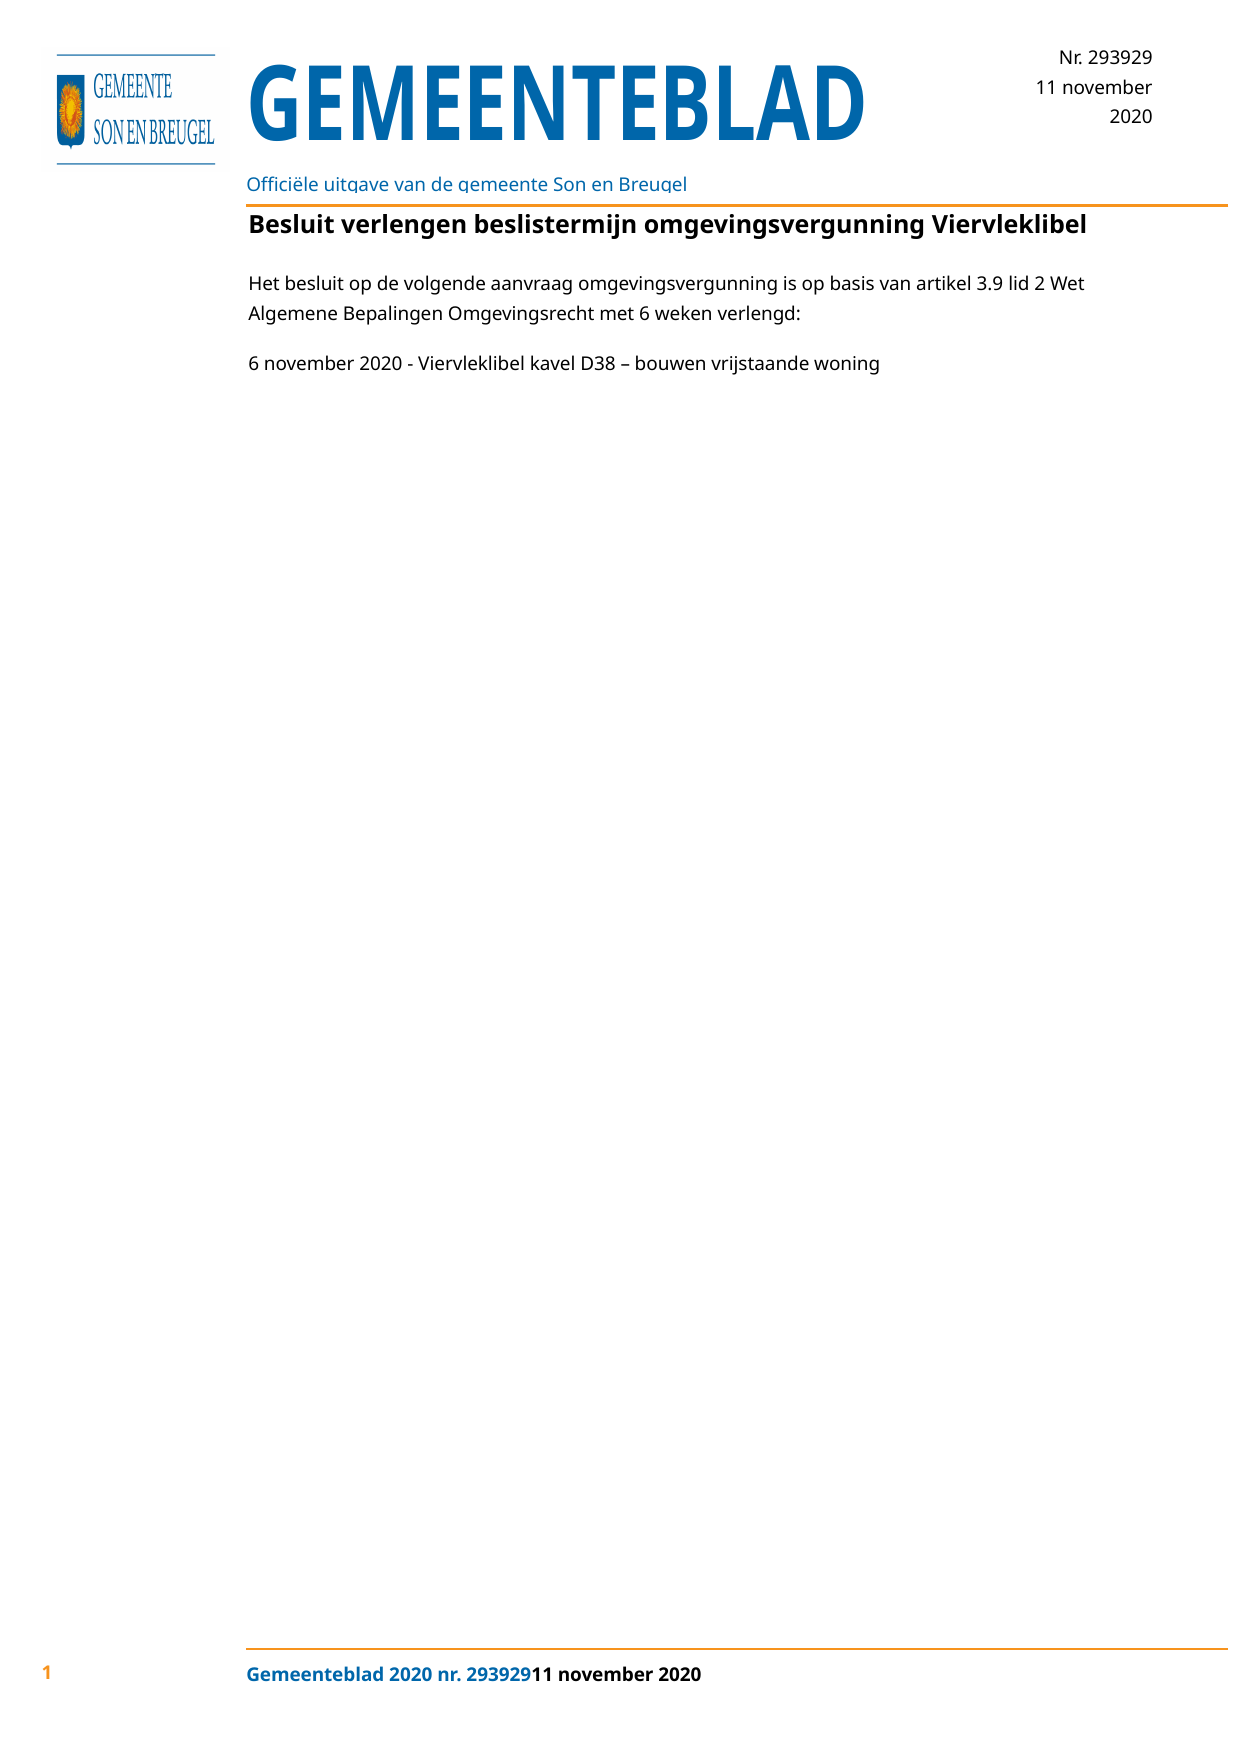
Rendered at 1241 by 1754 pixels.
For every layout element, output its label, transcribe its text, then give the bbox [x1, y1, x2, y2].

text 6 november 2020 - Viervleklibel kavel D38 – bouwen vrijstaande woning [248, 350, 1152, 376]
text Besluit verlengen beslistermijn omgevingsvergunning Viervleklibel [248, 207, 1152, 241]
picture [41, 47, 231, 172]
text Het besluit op de volgende aanvraag omgevingsvergunning is op basis van artikel 3.9 lid 2 Wet Algemene Bepalingen Omgevingsrecht met 6 weken verlengd: [248, 270, 1152, 326]
